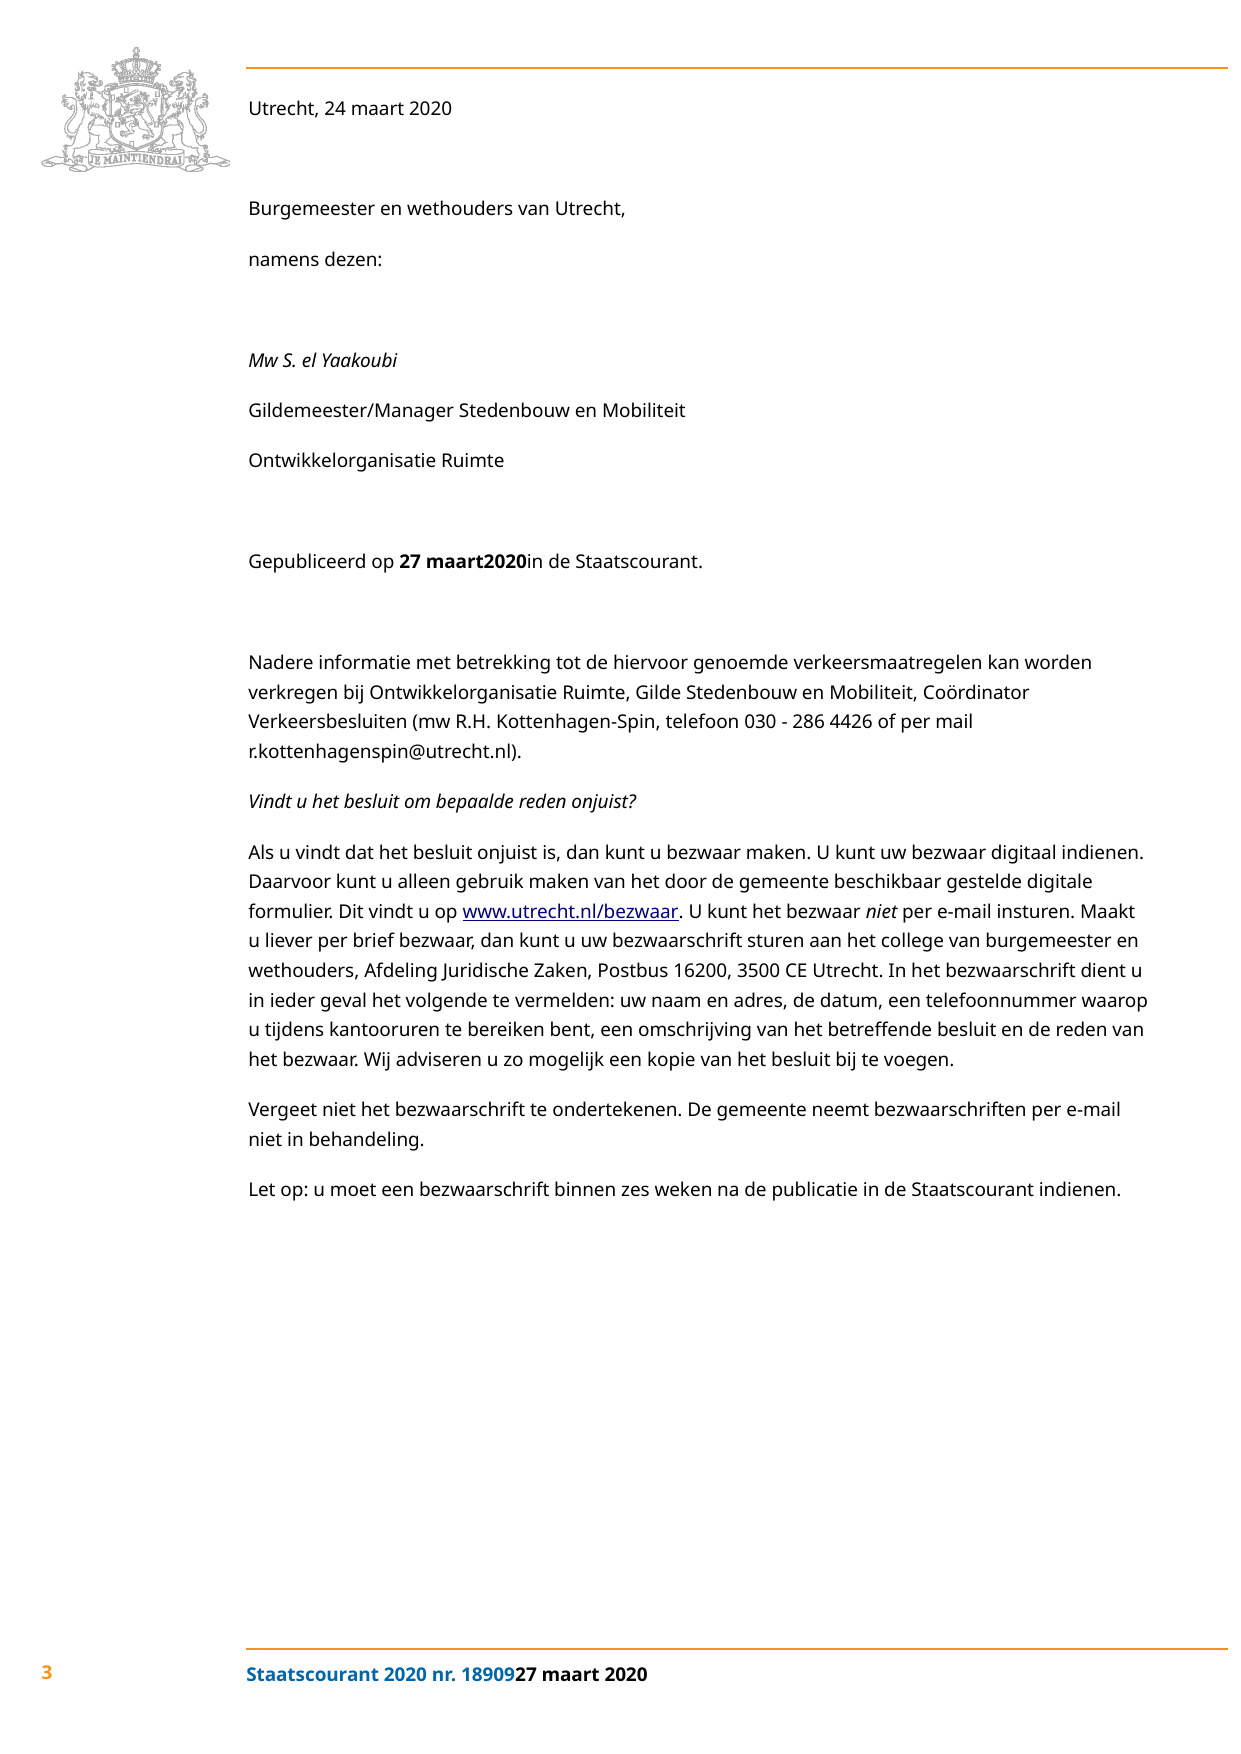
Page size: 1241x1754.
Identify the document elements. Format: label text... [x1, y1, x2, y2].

text Vergeet niet het bezwaarschrift te ondertekenen. De gemeente neemt bezwaarschriften per e-mail niet in behandeling. [248, 1096, 1152, 1152]
text Gepubliceerd op 27 maart2020in de Staatscourant. [248, 548, 1152, 574]
text Mw S. el Yaakoubi [248, 347, 1152, 373]
text Vindt u het besluit om bepaalde reden onjuist? [248, 788, 1152, 814]
text Als u vindt dat het besluit onjuist is, dan kunt u bezwaar maken. U kunt uw bezwaar digitaal indienen. Daarvoor kunt u alleen gebruik maken van het door de gemeente beschikbaar gestelde digitale formulier. Dit vindt u op www.utrecht.nl/bezwaar. U kunt het bezwaar niet per e-mail insturen. Maakt u liever per brief bezwaar, dan kunt u uw bezwaarschrift sturen aan het college van burgemeester en wethouders, Afdeling Juridische Zaken, Postbus 16200, 3500 CE Utrecht. In het bezwaarschrift dient u in ieder geval het volgende te vermelden: uw naam en adres, de datum, een telefoonnummer waarop u tijdens kantooruren te bereiken bent, een omschrijving van het betreffende besluit en de reden van het bezwaar. Wij adviseren u zo mogelijk een kopie van het besluit bij te voegen. [248, 839, 1152, 1072]
picture [41, 47, 231, 172]
text Burgemeester en wethouders van Utrecht, [248, 196, 1152, 221]
text namens dezen: [248, 246, 1152, 272]
text Gildemeester/Manager Stedenbouw en Mobiliteit [248, 397, 1152, 423]
text Utrecht, 24 maart 2020 [248, 95, 1152, 121]
text Let op: u moet een bezwaarschrift binnen zes weken na de publicatie in de Staatscourant indienen. [248, 1176, 1152, 1202]
text Ontwikkelorganisatie Ruimte [248, 448, 1152, 473]
text Nadere informatie met betrekking tot de hiervoor genoemde verkeersmaatregelen kan worden verkregen bij Ontwikkelorganisatie Ruimte, Gilde Stedenbouw en Mobiliteit, Coördinator Verkeersbesluiten (mw R.H. Kottenhagen-Spin, telefoon 030 - 286 4426 of per mail r.kottenhagenspin@utrecht.nl). [248, 649, 1152, 764]
